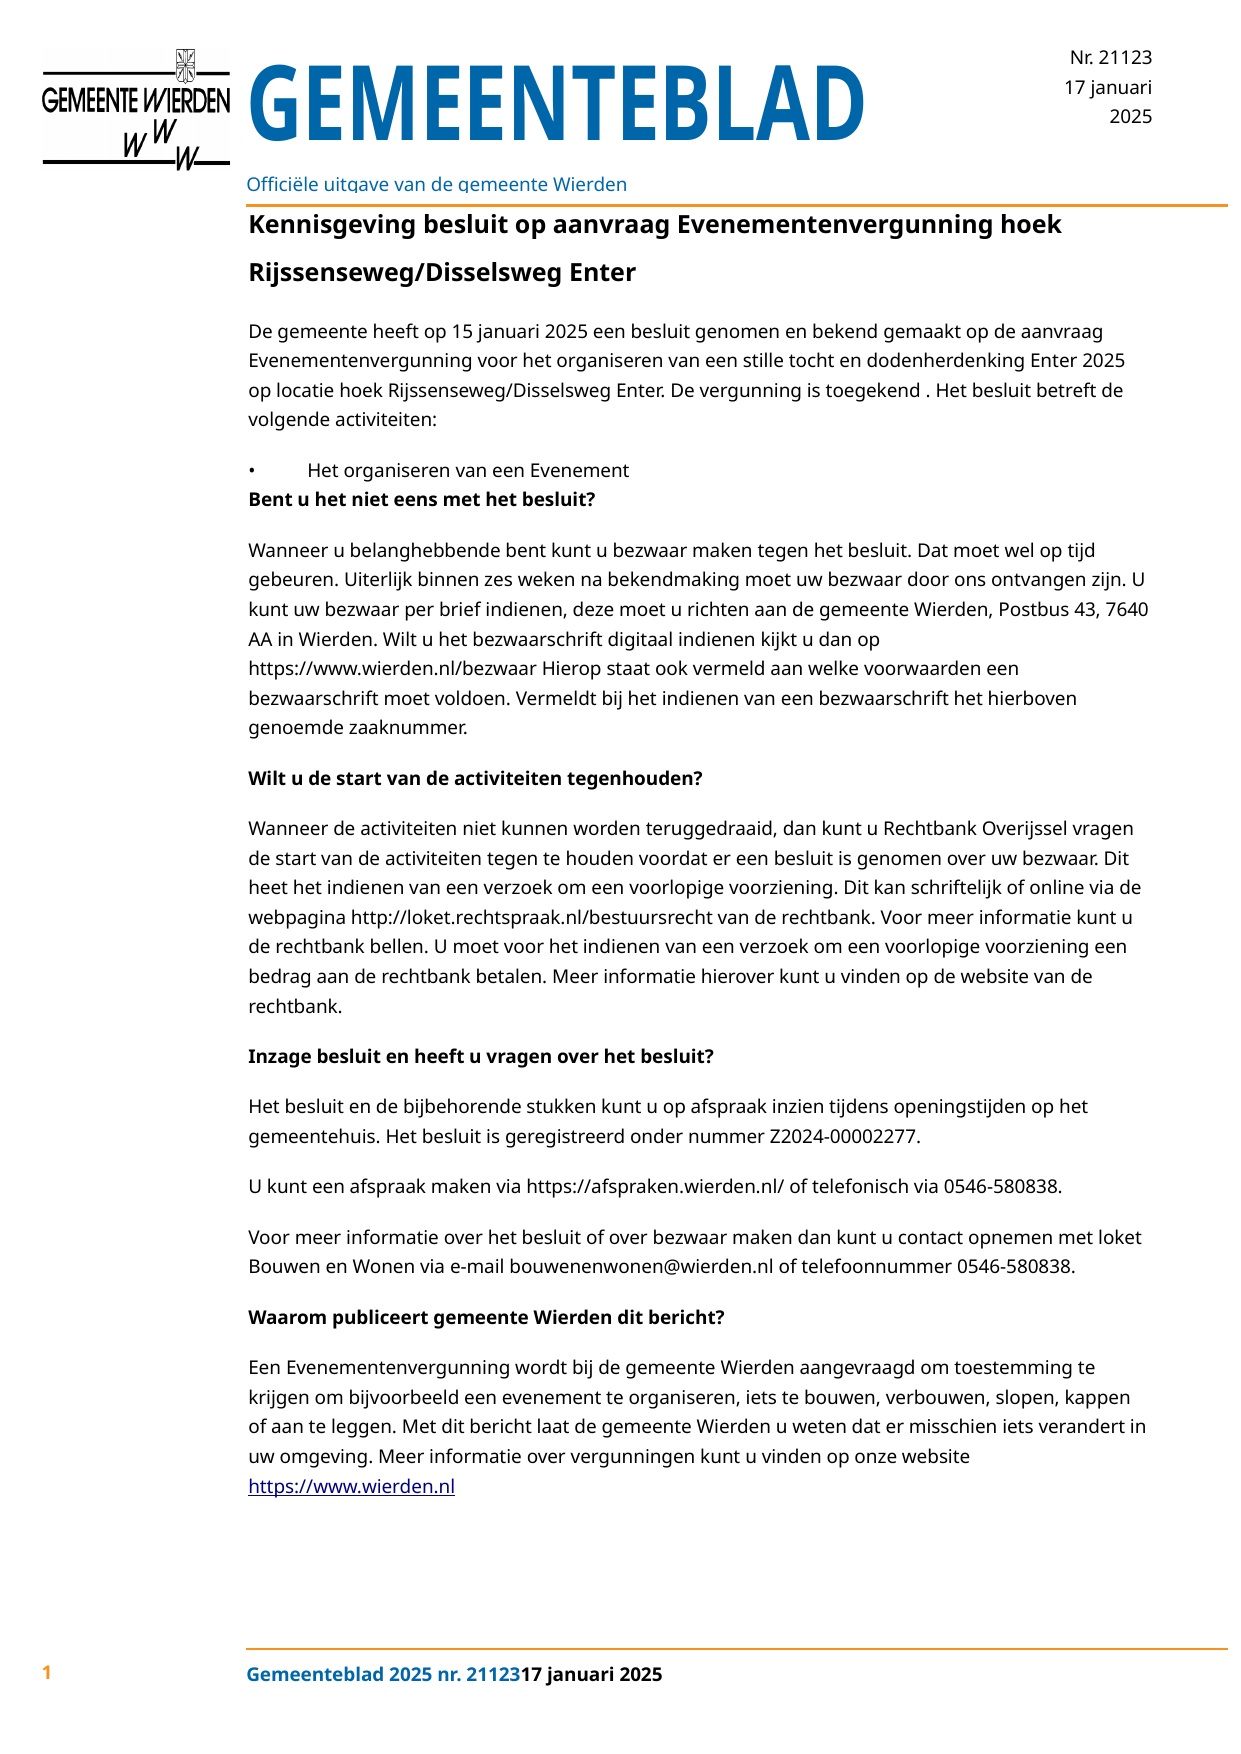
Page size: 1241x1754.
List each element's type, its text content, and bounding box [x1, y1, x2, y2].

text Wilt u de start van de activiteiten tegenhouden? [248, 765, 1152, 791]
text U kunt een afspraak maken via https://afspraken.wierden.nl/ of telefonisch via 0546-580838. [248, 1174, 1152, 1199]
text Kennisgeving besluit op aanvraag Evenementenvergunning hoek Rijssenseweg/Disselsweg Enter [248, 207, 1152, 288]
picture [41, 47, 231, 172]
text De gemeente heeft op 15 januari 2025 een besluit genomen en bekend gemaakt op de aanvraag Evenementenvergunning voor het organiseren van een stille tocht en dodenherdenking Enter 2025 op locatie hoek Rijssenseweg/Disselsweg Enter. De vergunning is toegekend . Het besluit betreft de volgende activiteiten: [248, 318, 1152, 432]
text Inzage besluit en heeft u vragen over het besluit? [248, 1043, 1152, 1069]
text Wanneer de activiteiten niet kunnen worden teruggedraaid, dan kunt u Rechtbank Overijssel vragen de start van de activiteiten tegen te houden voordat er een besluit is genomen over uw bezwaar. Dit heet het indienen van een verzoek om een voorlopige voorziening. Dit kan schriftelijk of online via de webpagina http://loket.rechtspraak.nl/bestuursrecht van de rechtbank. Voor meer informatie kunt u de rechtbank bellen. U moet voor het indienen van een verzoek om een voorlopige voorziening een bedrag aan de rechtbank betalen. Meer informatie hierover kunt u vinden op de website van de rechtbank. [248, 815, 1152, 1019]
text Bent u het niet eens met het besluit? [248, 487, 1152, 512]
text Het besluit en de bijbehorende stukken kunt u op afspraak inzien tijdens openingstijden op het gemeentehuis. Het besluit is geregistreerd onder nummer Z2024-00002277. [248, 1094, 1152, 1149]
text Wanneer u belanghebbende bent kunt u bezwaar maken tegen het besluit. Dat moet wel op tijd gebeuren. Uiterlijk binnen zes weken na bekendmaking moet uw bezwaar door ons ontvangen zijn. U kunt uw bezwaar per brief indienen, deze moet u richten aan de gemeente Wierden, Postbus 43, 7640 AA in Wierden. Wilt u het bezwaarschrift digitaal indienen kijkt u dan op https://www.wierden.nl/bezwaar Hierop staat ook vermeld aan welke voorwaarden een bezwaarschrift moet voldoen. Vermeldt bij het indienen van een bezwaarschrift het hierboven genoemde zaaknummer. [248, 537, 1152, 740]
text Voor meer informatie over het besluit of over bezwaar maken dan kunt u contact opnemen met loket Bouwen en Wonen via e-mail bouwenenwonen@wierden.nl of telefoonnummer 0546-580838. [248, 1224, 1152, 1279]
list Het organiseren van een Evenement [248, 457, 1152, 483]
text Een Evenementenvergunning wordt bij de gemeente Wierden aangevraagd om toestemming te krijgen om bijvoorbeeld een evenement te organiseren, iets te bouwen, verbouwen, slopen, kappen of aan te leggen. Met dit bericht laat de gemeente Wierden u weten dat er misschien iets verandert in uw omgeving. Meer informatie over vergunningen kunt u vinden op onze website https://www.wierden.nl [248, 1354, 1152, 1499]
text Waarom publiceert gemeente Wierden dit bericht? [248, 1304, 1152, 1330]
